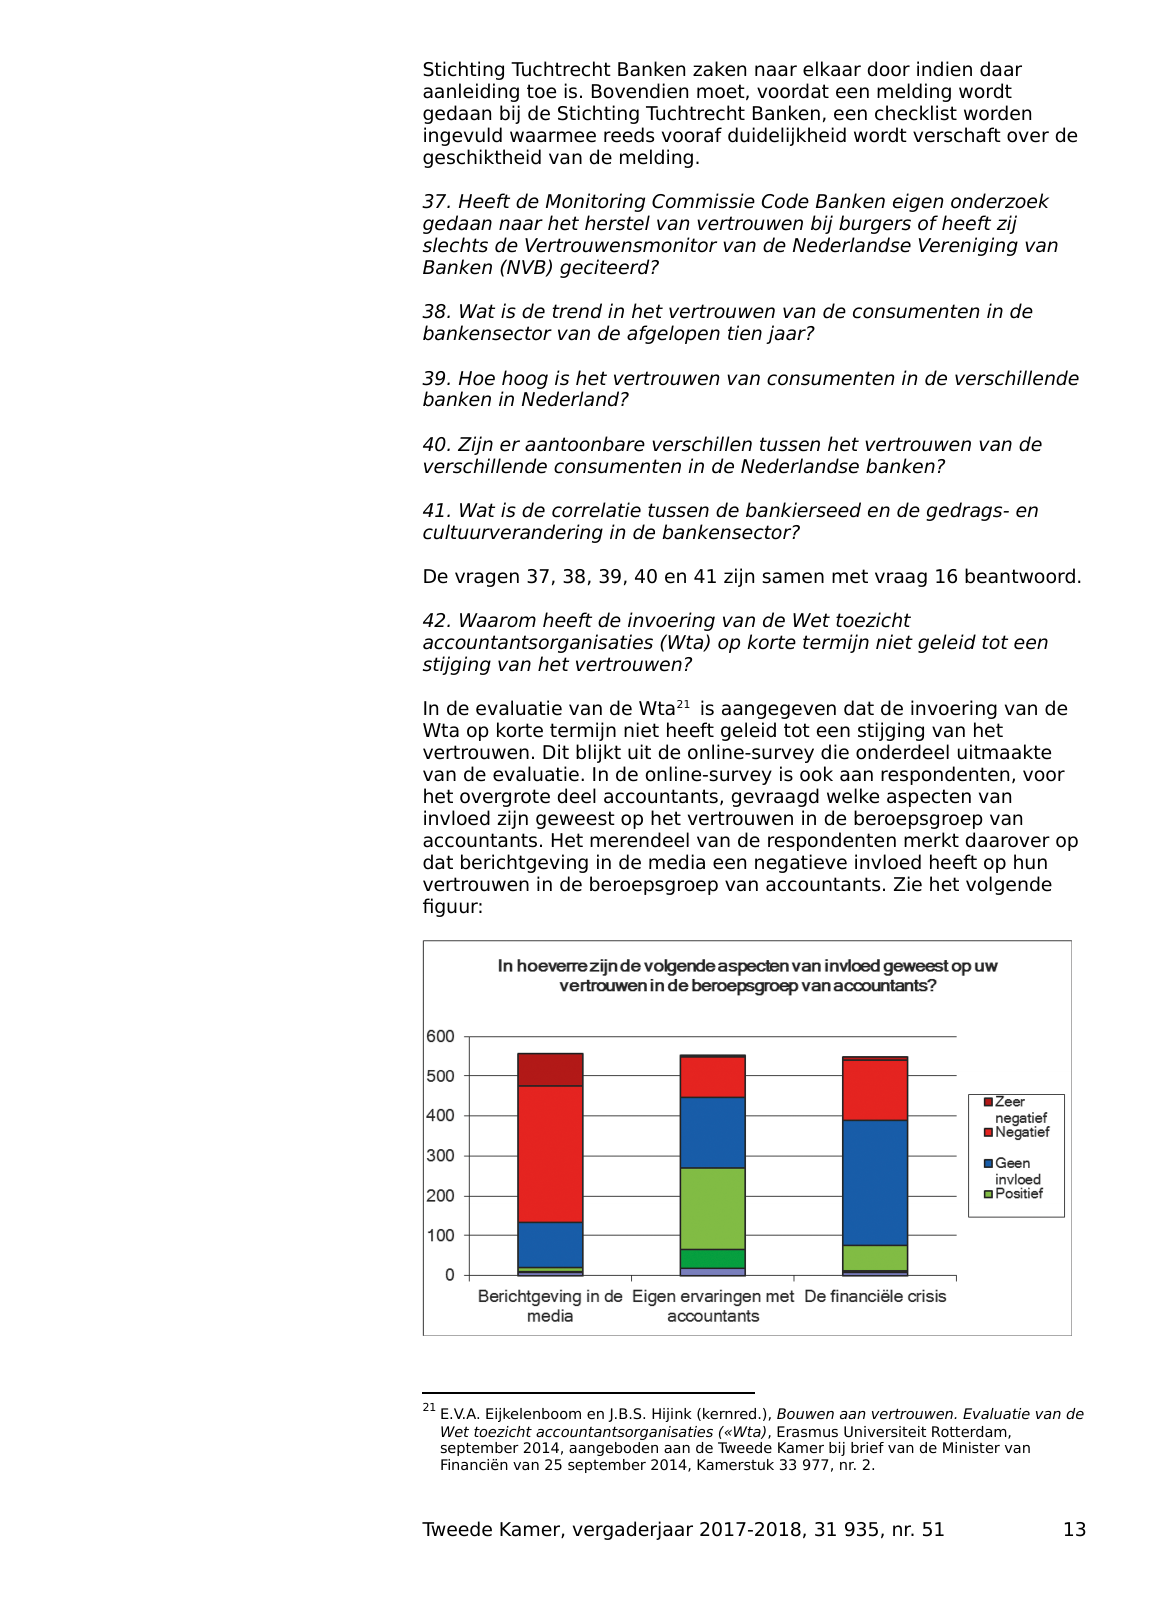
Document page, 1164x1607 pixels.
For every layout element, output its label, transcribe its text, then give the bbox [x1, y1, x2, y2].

subtitle 40. Zijn er aantoonbare verschillen tussen het vertrouwen van de verschillende consumenten in de Nederlandse banken? [422, 433, 1087, 477]
subtitle 38. Wat is de trend in het vertrouwen van de consumenten in de bankensector van de afgelopen tien jaar? [422, 301, 1087, 345]
text In de evaluatie van de Wta is aangegeven dat de invoering van de Wta op korte termijn niet heeft geleid tot een stijging van het vertrouwen. Dit blijkt uit de online-survey die onderdeel uitmaakte van de evaluatie. In de online-survey is ook aan respondenten, voor het overgrote deel accountants, gevraagd welke aspecten van invloed zijn geweest op het vertrouwen in de beroepsgroep van accountants. Het merendeel van de respondenten merkt daarover op dat berichtgeving in de media een negatieve invloed heeft op hun vertrouwen in de beroepsgroep van accountants. Zie het volgende figuur: [422, 698, 1087, 918]
subtitle 42. Waarom heeft de invoering van de Wet toezicht accountantsorganisaties (Wta) op korte termijn niet geleid tot een stijging van het vertrouwen? [422, 610, 1087, 676]
subtitle 41. Wat is de correlatie tussen de bankierseed en de gedrags- en cultuurverandering in de bankensector? [422, 500, 1087, 544]
text De vragen 37, 38, 39, 40 en 41 zijn samen met vraag 16 beantwoord. [422, 566, 1087, 588]
text Stichting Tuchtrecht Banken zaken naar elkaar door indien daar aanleiding toe is. Bovendien moet, voordat een melding wordt gedaan bij de Stichting Tuchtrecht Banken, een checklist worden ingevuld waarmee reeds vooraf duidelijkheid wordt verschaft over de geschiktheid van de melding. [422, 59, 1087, 169]
text E.V.A. Eijkelenboom en J.B.S. Hijink (kernred.), Bouwen aan vertrouwen. Evaluatie van de Wet toezicht accountantsorganisaties («Wta), Erasmus Universiteit Rotterdam, september 2014, aangeboden aan de Tweede Kamer bij brief van de Minister van Financiën van 25 september 2014, Kamerstuk 33 977, nr. 2. [422, 1402, 1087, 1474]
subtitle 39. Hoe hoog is het vertrouwen van consumenten in de verschillende banken in Nederland? [422, 367, 1087, 411]
picture [422, 940, 1072, 1336]
subtitle 37. Heeft de Monitoring Commissie Code Banken eigen onderzoek gedaan naar het herstel van vertrouwen bij burgers of heeft zij slechts de Vertrouwensmonitor van de Nederlandse Vereniging van Banken (NVB) geciteerd? [422, 191, 1087, 279]
